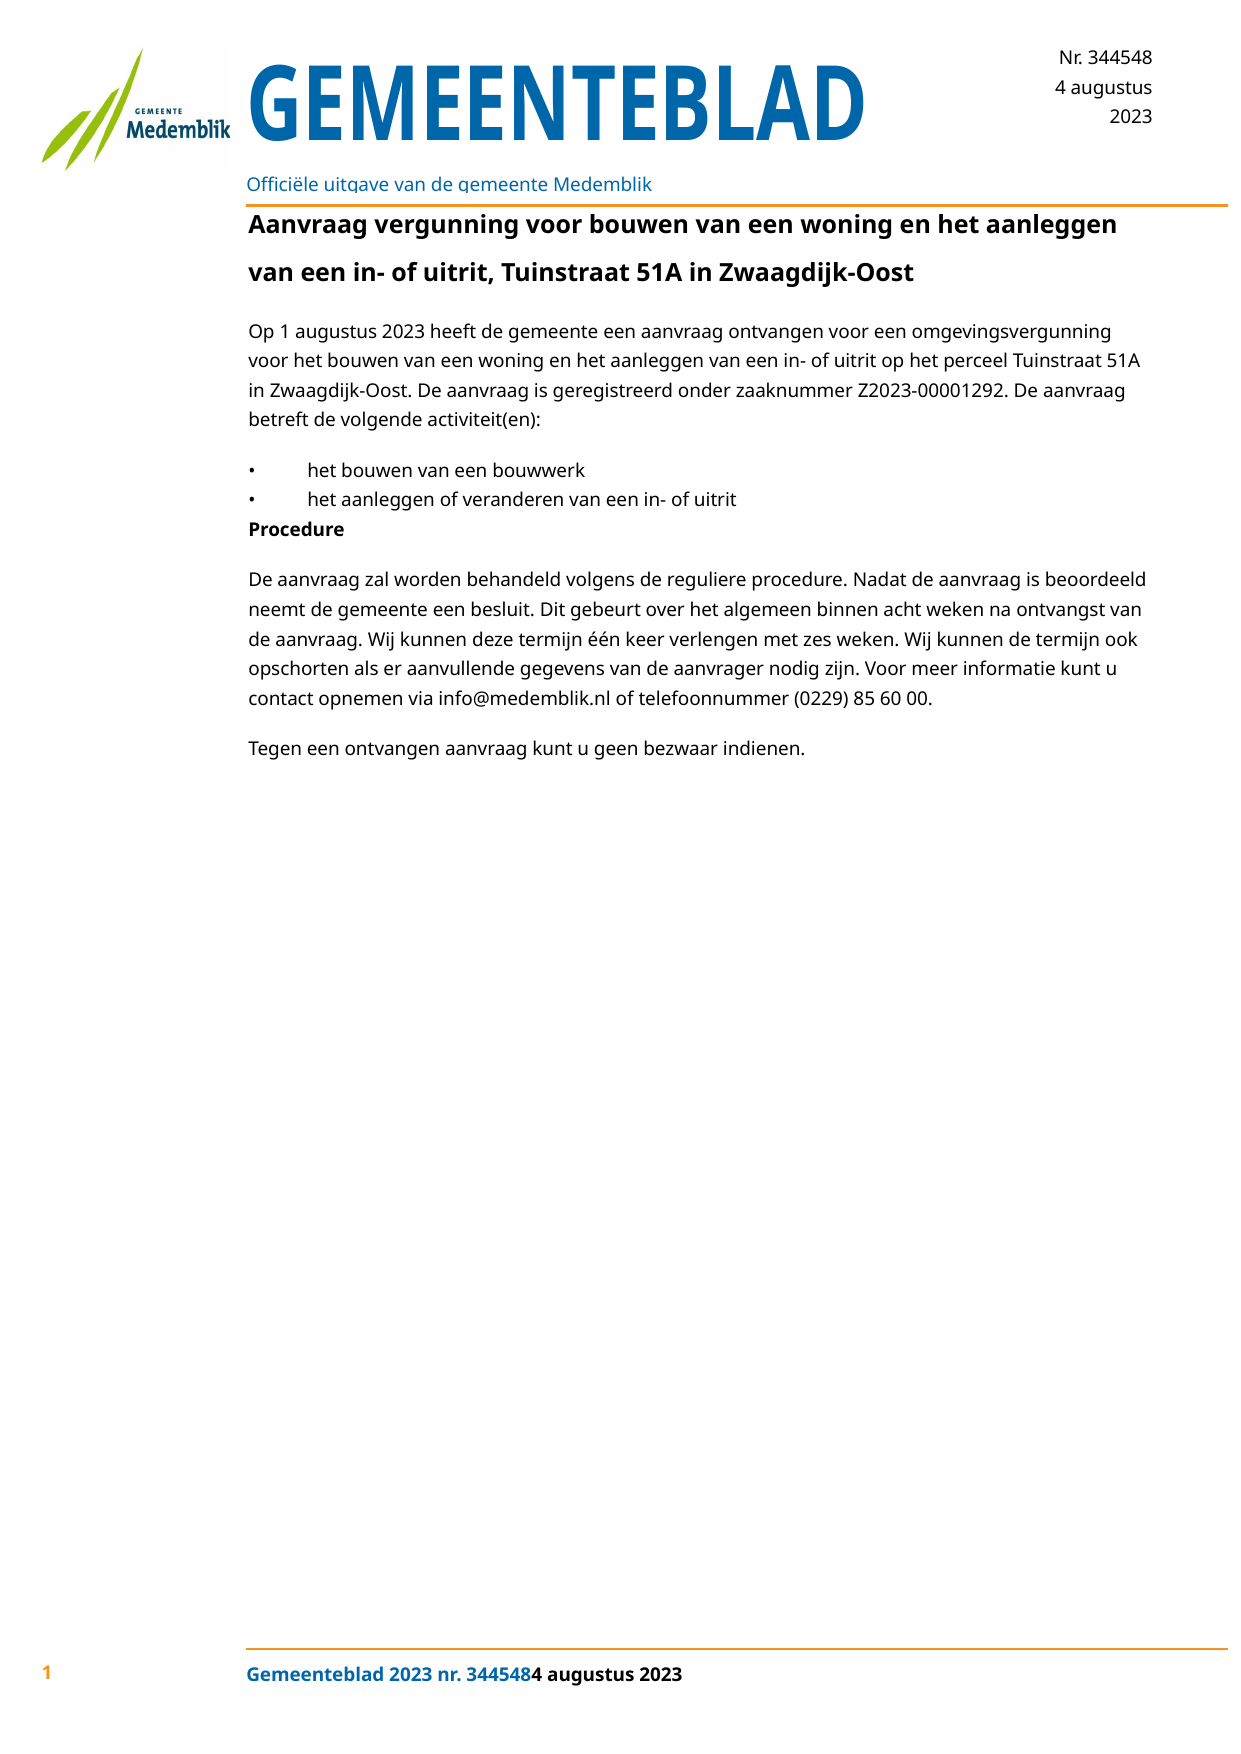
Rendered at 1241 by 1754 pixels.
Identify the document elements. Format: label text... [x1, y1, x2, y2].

text Aanvraag vergunning voor bouwen van een woning en het aanleggen van een in- of uitrit, Tuinstraat 51A in Zwaagdijk-Oost [248, 207, 1152, 288]
list het bouwen van een bouwwerk [248, 457, 1152, 483]
text Tegen een ontvangen aanvraag kunt u geen bezwaar indienen. [248, 735, 1152, 761]
text Procedure [248, 516, 1152, 542]
list het aanleggen of veranderen van een in- of uitrit [248, 487, 1152, 512]
picture [41, 47, 231, 172]
text De aanvraag zal worden behandeld volgens de reguliere procedure. Nadat de aanvraag is beoordeeld neemt de gemeente een besluit. Dit gebeurt over het algemeen binnen acht weken na ontvangst van de aanvraag. Wij kunnen deze termijn één keer verlengen met zes weken. Wij kunnen de termijn ook opschorten als er aanvullende gegevens van de aanvrager nodig zijn. Voor meer informatie kunt u contact opnemen via info@medemblik.nl of telefoonnummer (0229) 85 60 00. [248, 567, 1152, 711]
text Op 1 augustus 2023 heeft de gemeente een aanvraag ontvangen voor een omgevingsvergunning voor het bouwen van een woning en het aanleggen van een in- of uitrit op het perceel Tuinstraat 51A in Zwaagdijk-Oost. De aanvraag is geregistreerd onder zaaknummer Z2023-00001292. De aanvraag betreft de volgende activiteit(en): [248, 318, 1152, 432]
